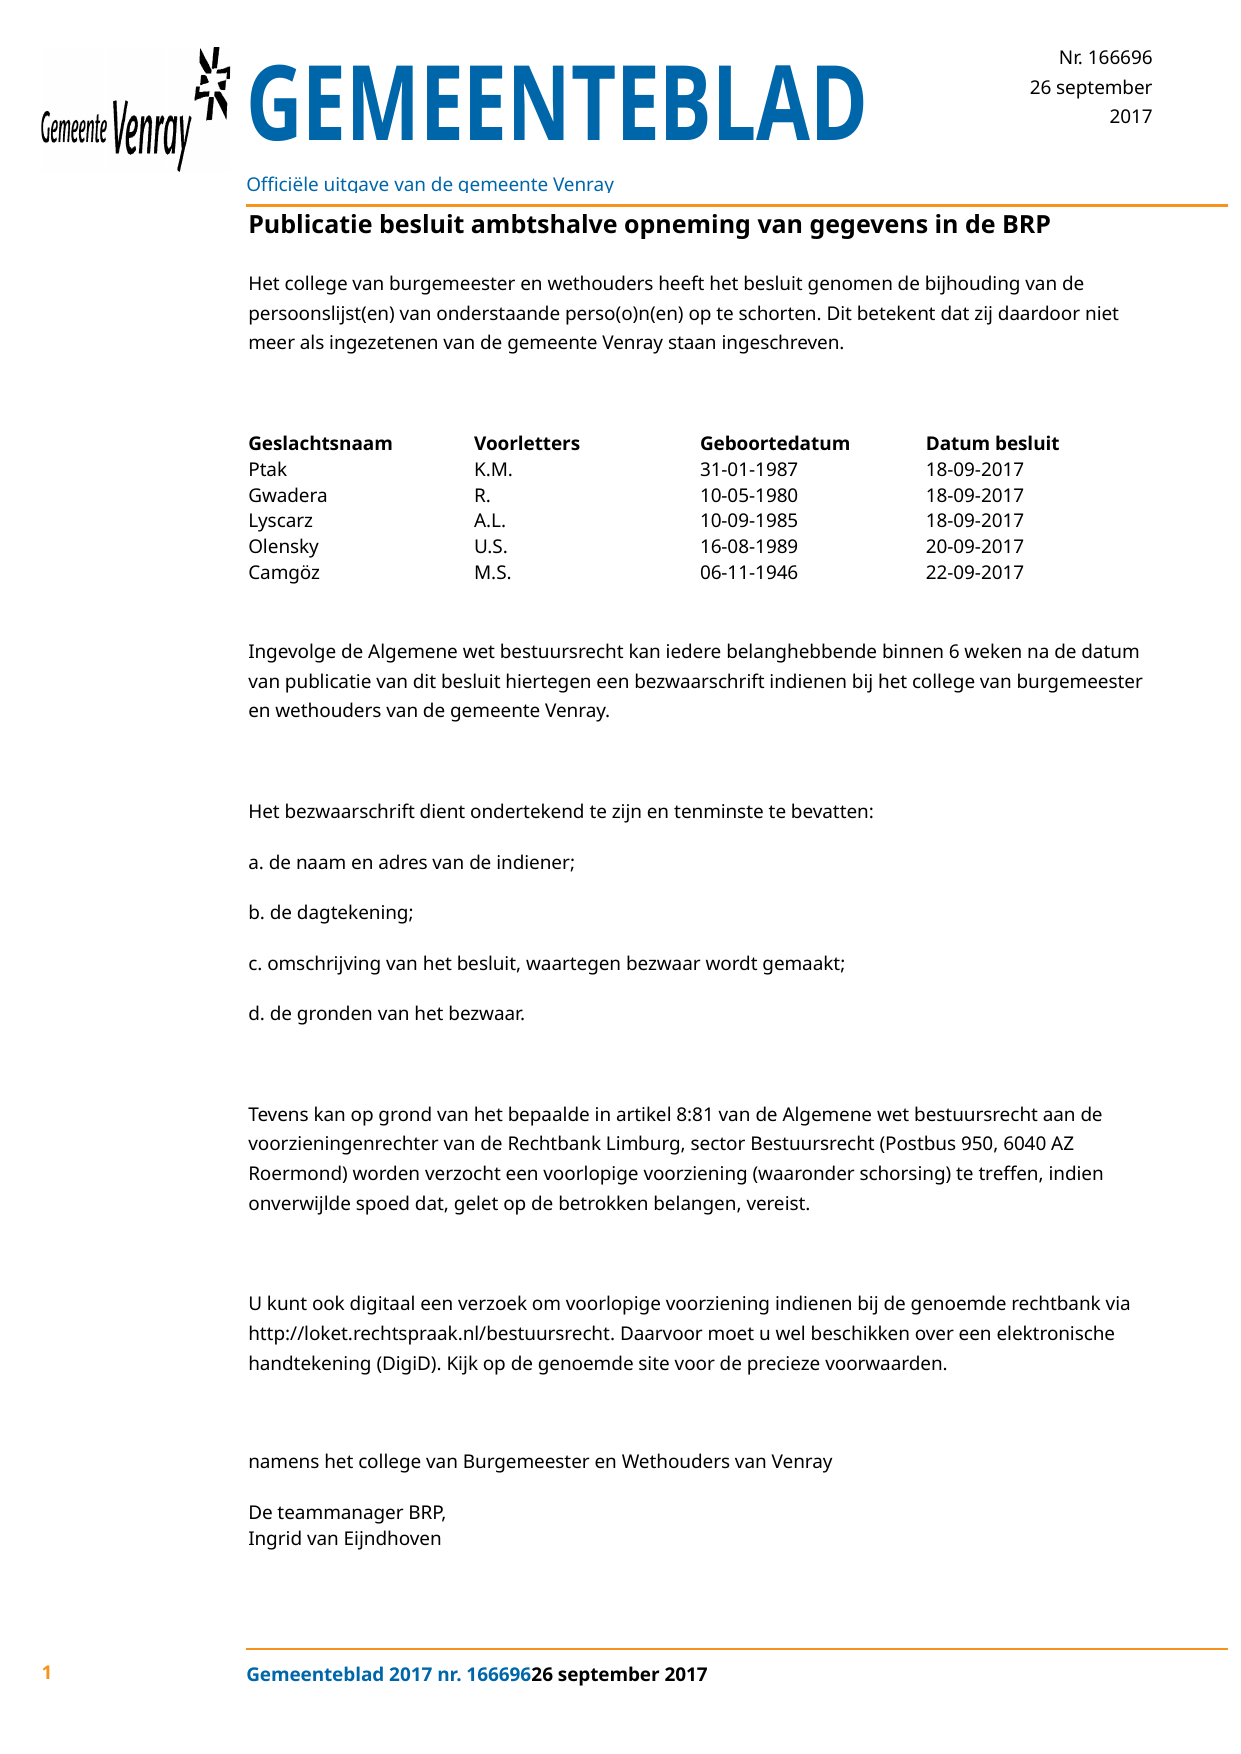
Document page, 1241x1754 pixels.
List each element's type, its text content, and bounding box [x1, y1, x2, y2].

text Ingevolge de Algemene wet bestuursrecht kan iedere belanghebbende binnen 6 weken na de datum van publicatie van dit besluit hiertegen een bezwaarschrift indienen bij het college van burgemeester en wethouders van de gemeente Venray. [248, 638, 1152, 723]
table_cell 16-08-1989 [700, 533, 926, 559]
text d. de gronden van het bezwaar. [248, 1000, 1152, 1026]
table_cell K.M. [474, 456, 700, 482]
table_cell Lyscarz [248, 508, 474, 533]
table_cell Camgöz [248, 559, 474, 585]
table_cell 18-09-2017 [926, 482, 1152, 508]
table_cell 06-11-1946 [700, 559, 926, 585]
table_header Voorletters [474, 430, 700, 456]
table_cell 10-05-1980 [700, 482, 926, 508]
text a. de naam en adres van de indiener; [248, 849, 1152, 874]
table_cell 20-09-2017 [926, 533, 1152, 559]
table_cell Olensky [248, 533, 474, 559]
text Het bezwaarschrift dient ondertekend te zijn en tenminste te bevatten: [248, 798, 1152, 824]
table_cell R. [474, 482, 700, 508]
table_header Geboortedatum [700, 430, 926, 456]
text De teammanager BRP, [248, 1499, 1152, 1525]
table_cell A.L. [474, 508, 700, 533]
table_cell M.S. [474, 559, 700, 585]
text c. omschrijving van het besluit, waartegen bezwaar wordt gemaakt; [248, 950, 1152, 975]
table_cell U.S. [474, 533, 700, 559]
table_cell 18-09-2017 [926, 456, 1152, 482]
table_cell Ptak [248, 456, 474, 482]
table_cell Gwadera [248, 482, 474, 508]
table_header Datum besluit [926, 430, 1152, 456]
text Tevens kan op grond van het bepaalde in artikel 8:81 van de Algemene wet bestuursrecht aan de voorzieningenrechter van de Rechtbank Limburg, sector Bestuursrecht (Postbus 950, 6040 AZ Roermond) worden verzocht een voorlopige voorziening (waaronder schorsing) te treffen, indien onverwijlde spoed dat, gelet op de betrokken belangen, vereist. [248, 1101, 1152, 1215]
text Ingrid van Eijndhoven [248, 1525, 1152, 1551]
table_cell 18-09-2017 [926, 508, 1152, 533]
text namens het college van Burgemeester en Wethouders van Venray [248, 1448, 1152, 1474]
table_header Geslachtsnaam [248, 430, 474, 456]
text Het college van burgemeester en wethouders heeft het besluit genomen de bijhouding van de persoonslijst(en) van onderstaande perso(o)n(en) op te schorten. Dit betekent dat zij daardoor niet meer als ingezetenen van de gemeente Venray staan ingeschreven. [248, 270, 1152, 355]
text Publicatie besluit ambtshalve opneming van gegevens in de BRP [248, 207, 1152, 241]
text U kunt ook digitaal een verzoek om voorlopige voorziening indienen bij de genoemde rechtbank via http://loket.rechtspraak.nl/bestuursrecht. Daarvoor moet u wel beschikken over een elektronische handtekening (DigiD). Kijk op de genoemde site voor de precieze voorwaarden. [248, 1291, 1152, 1375]
text b. de dagtekening; [248, 899, 1152, 925]
picture [41, 47, 231, 172]
table_cell 22-09-2017 [926, 559, 1152, 585]
table_cell 10-09-1985 [700, 508, 926, 533]
table_cell 31-01-1987 [700, 456, 926, 482]
